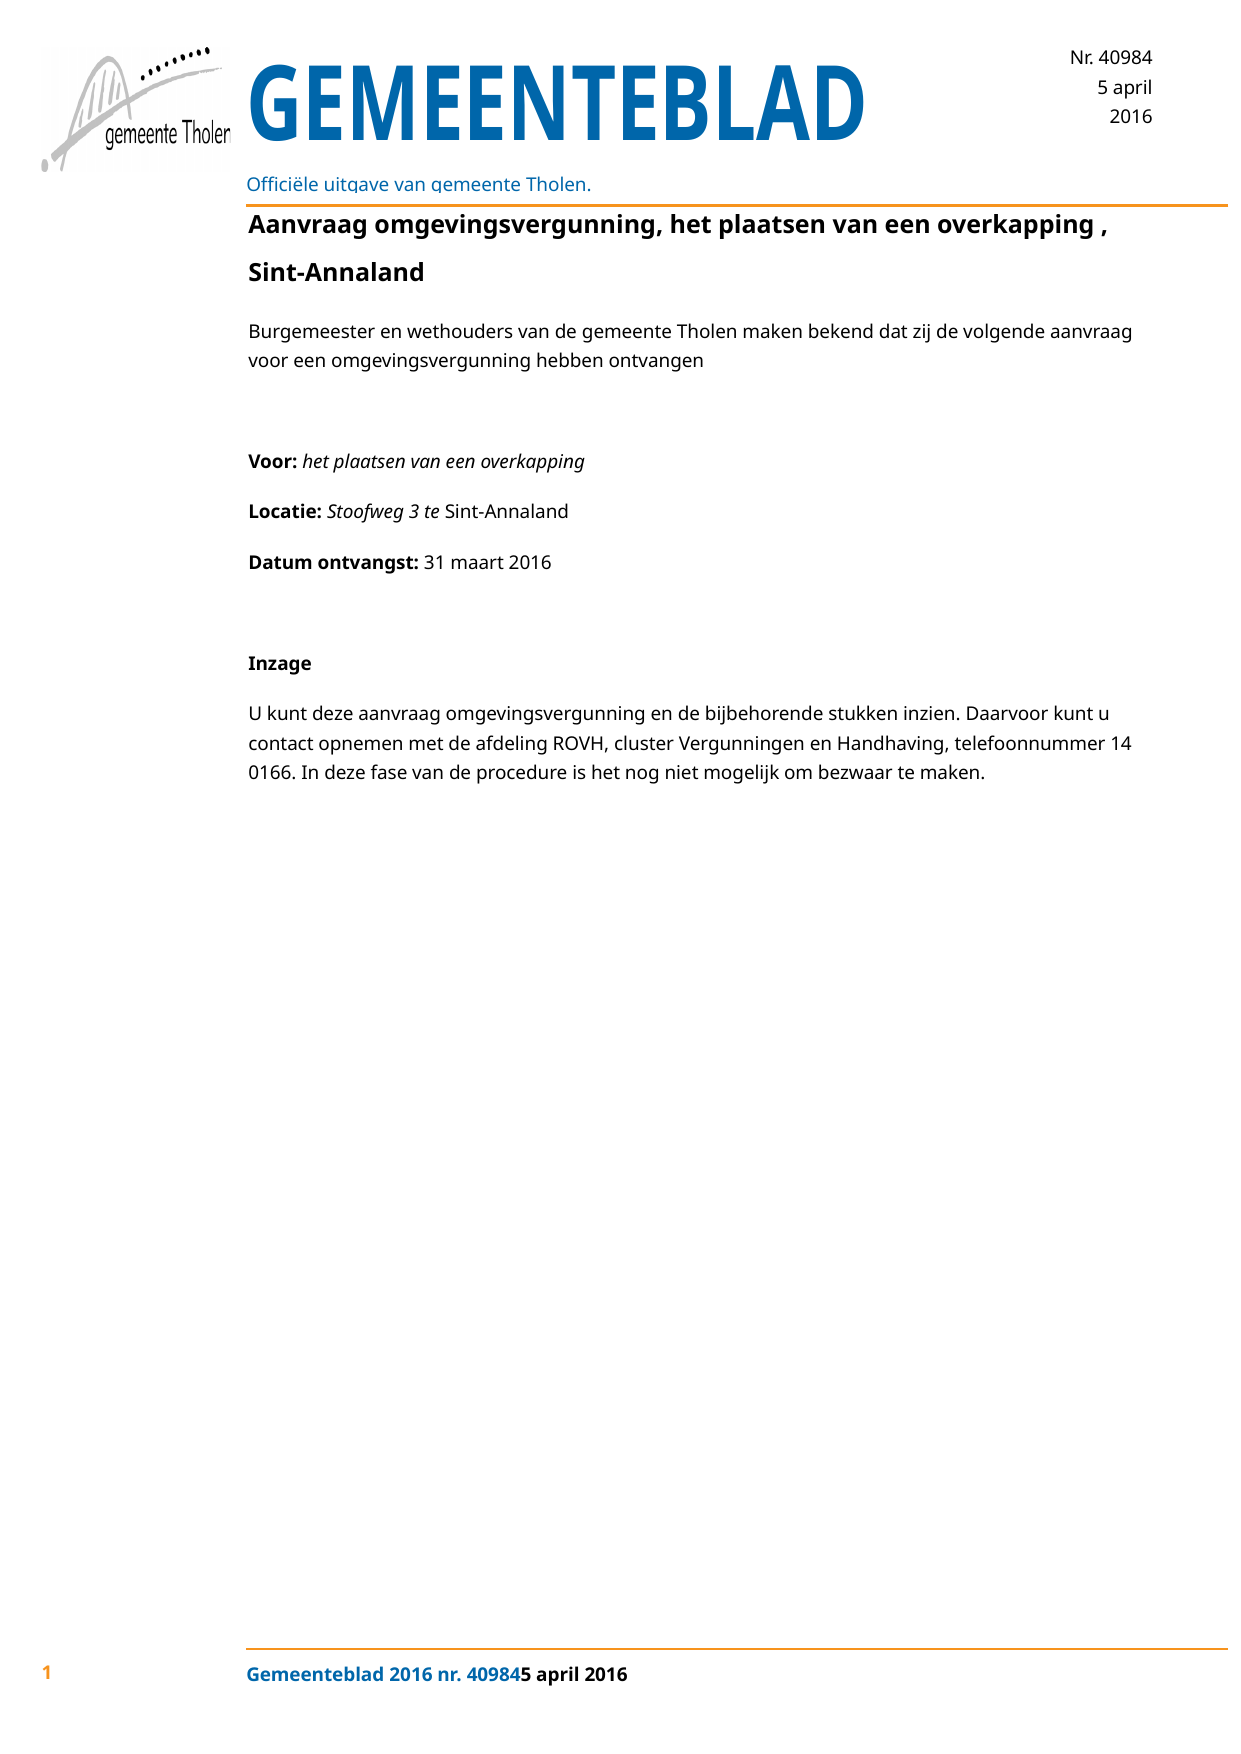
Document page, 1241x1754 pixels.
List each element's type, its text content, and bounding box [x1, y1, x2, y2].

text Aanvraag omgevingsvergunning, het plaatsen van een overkapping , Sint-Annaland [248, 207, 1152, 288]
text U kunt deze aanvraag omgevingsvergunning en de bijbehorende stukken inzien. Daarvoor kunt u contact opnemen met de afdeling ROVH, cluster Vergunningen en Handhaving, telefoonnummer 14 0166. In deze fase van de procedure is het nog niet mogelijk om bezwaar te maken. [248, 700, 1152, 785]
picture [41, 47, 231, 172]
text Locatie: Stoofweg 3 te Sint-Annaland [248, 499, 1152, 524]
text Burgemeester en wethouders van de gemeente Tholen maken bekend dat zij de volgende aanvraag voor een omgevingsvergunning hebben ontvangen [248, 318, 1152, 373]
text Voor: het plaatsen van een overkapping [248, 448, 1152, 474]
text Datum ontvangst: 31 maart 2016 [248, 549, 1152, 575]
text Inzage [248, 650, 1152, 676]
